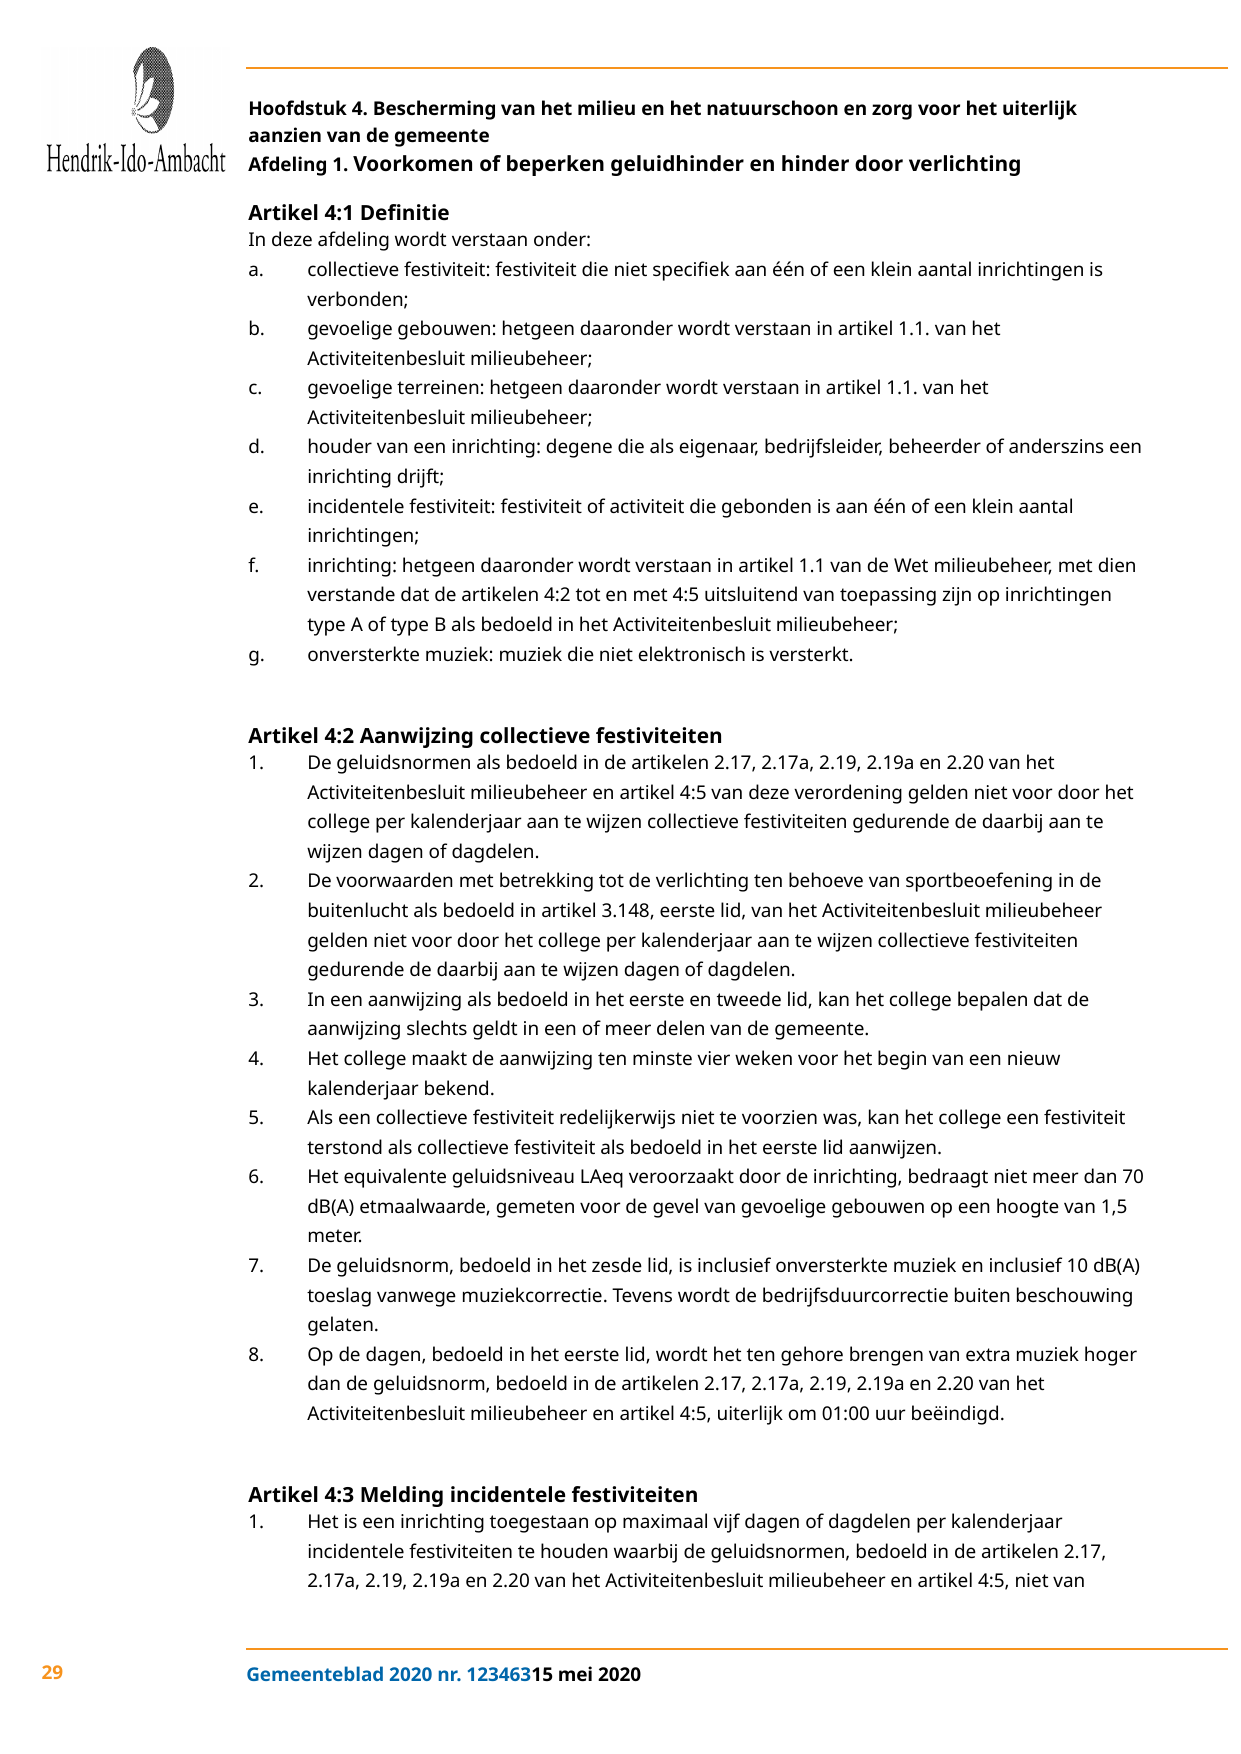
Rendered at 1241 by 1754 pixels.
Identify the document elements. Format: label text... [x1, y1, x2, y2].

text Afdeling 1. Voorkomen of beperken geluidhinder en hinder door verlichting [248, 149, 1152, 177]
text Artikel 4:3 Melding incidentele festiviteiten [248, 1480, 1152, 1508]
list Het is een inrichting toegestaan op maximaal vijf dagen of dagdelen per kalenderjaar incidentele festiviteiten te houden waarbij de geluidsnormen, bedoeld in de artikelen 2.17, 2.17a, 2.19, 2.19a en 2.20 van het Activiteitenbesluit milieubeheer en artikel 4:5, niet van [248, 1508, 1152, 1593]
list houder van een inrichting: degene die als eigenaar, bedrijfsleider, beheerder of anderszins een inrichting drijft; [248, 434, 1152, 489]
list gevoelige terreinen: hetgeen daaronder wordt verstaan in artikel 1.1. van het Activiteitenbesluit milieubeheer; [248, 374, 1152, 430]
text Hoofdstuk 4. Bescherming van het milieu en het natuurschoon en zorg voor het uiterlijk aanzien van de gemeente [248, 95, 1152, 149]
list Op de dagen, bedoeld in het eerste lid, wordt het ten gehore brengen van extra muziek hoger dan de geluidsnorm, bedoeld in de artikelen 2.17, 2.17a, 2.19, 2.19a en 2.20 van het Activiteitenbesluit milieubeheer en artikel 4:5, uiterlijk om 01:00 uur beëindigd. [248, 1341, 1152, 1426]
text In deze afdeling wordt verstaan onder: [248, 227, 1152, 252]
list De voorwaarden met betrekking tot de verlichting ten behoeve van sportbeoefening in de buitenlucht als bedoeld in artikel 3.148, eerste lid, van het Activiteitenbesluit milieubeheer gelden niet voor door het college per kalenderjaar aan te wijzen collectieve festiviteiten gedurende de daarbij aan te wijzen dagen of dagdelen. [248, 868, 1152, 982]
list collectieve festiviteit: festiviteit die niet specifiek aan één of een klein aantal inrichtingen is verbonden; [248, 256, 1152, 312]
list In een aanwijzing als bedoeld in het eerste en tweede lid, kan het college bepalen dat de aanwijzing slechts geldt in een of meer delen van de gemeente. [248, 986, 1152, 1041]
picture [41, 47, 231, 172]
list Het equivalente geluidsniveau LAeq veroorzaakt door de inrichting, bedraagt niet meer dan 70 dB(A) etmaalwaarde, gemeten voor de gevel van gevoelige gebouwen op een hoogte van 1,5 meter. [248, 1163, 1152, 1248]
list onversterkte muziek: muziek die niet elektronisch is versterkt. [248, 641, 1152, 667]
list incidentele festiviteit: festiviteit of activiteit die gebonden is aan één of een klein aantal inrichtingen; [248, 493, 1152, 548]
list Als een collectieve festiviteit redelijkerwijs niet te voorzien was, kan het college een festiviteit terstond als collectieve festiviteit als bedoeld in het eerste lid aanwijzen. [248, 1104, 1152, 1159]
list gevoelige gebouwen: hetgeen daaronder wordt verstaan in artikel 1.1. van het Activiteitenbesluit milieubeheer; [248, 315, 1152, 371]
list Het college maakt de aanwijzing ten minste vier weken voor het begin van een nieuw kalenderjaar bekend. [248, 1045, 1152, 1100]
list inrichting: hetgeen daaronder wordt verstaan in artikel 1.1 van de Wet milieubeheer, met dien verstande dat de artikelen 4:2 tot en met 4:5 uitsluitend van toepassing zijn op inrichtingen type A of type B als bedoeld in het Activiteitenbesluit milieubeheer; [248, 552, 1152, 637]
text Artikel 4:1 Definitie [248, 198, 1152, 227]
list De geluidsnormen als bedoeld in de artikelen 2.17, 2.17a, 2.19, 2.19a en 2.20 van het Activiteitenbesluit milieubeheer en artikel 4:5 van deze verordening gelden niet voor door het college per kalenderjaar aan te wijzen collectieve festiviteiten gedurende de daarbij aan te wijzen dagen of dagdelen. [248, 749, 1152, 864]
list De geluidsnorm, bedoeld in het zesde lid, is inclusief onversterkte muziek en inclusief 10 dB(A) toeslag vanwege muziekcorrectie. Tevens wordt de bedrijfsduurcorrectie buiten beschouwing gelaten. [248, 1252, 1152, 1337]
text Artikel 4:2 Aanwijzing collectieve festiviteiten [248, 721, 1152, 749]
